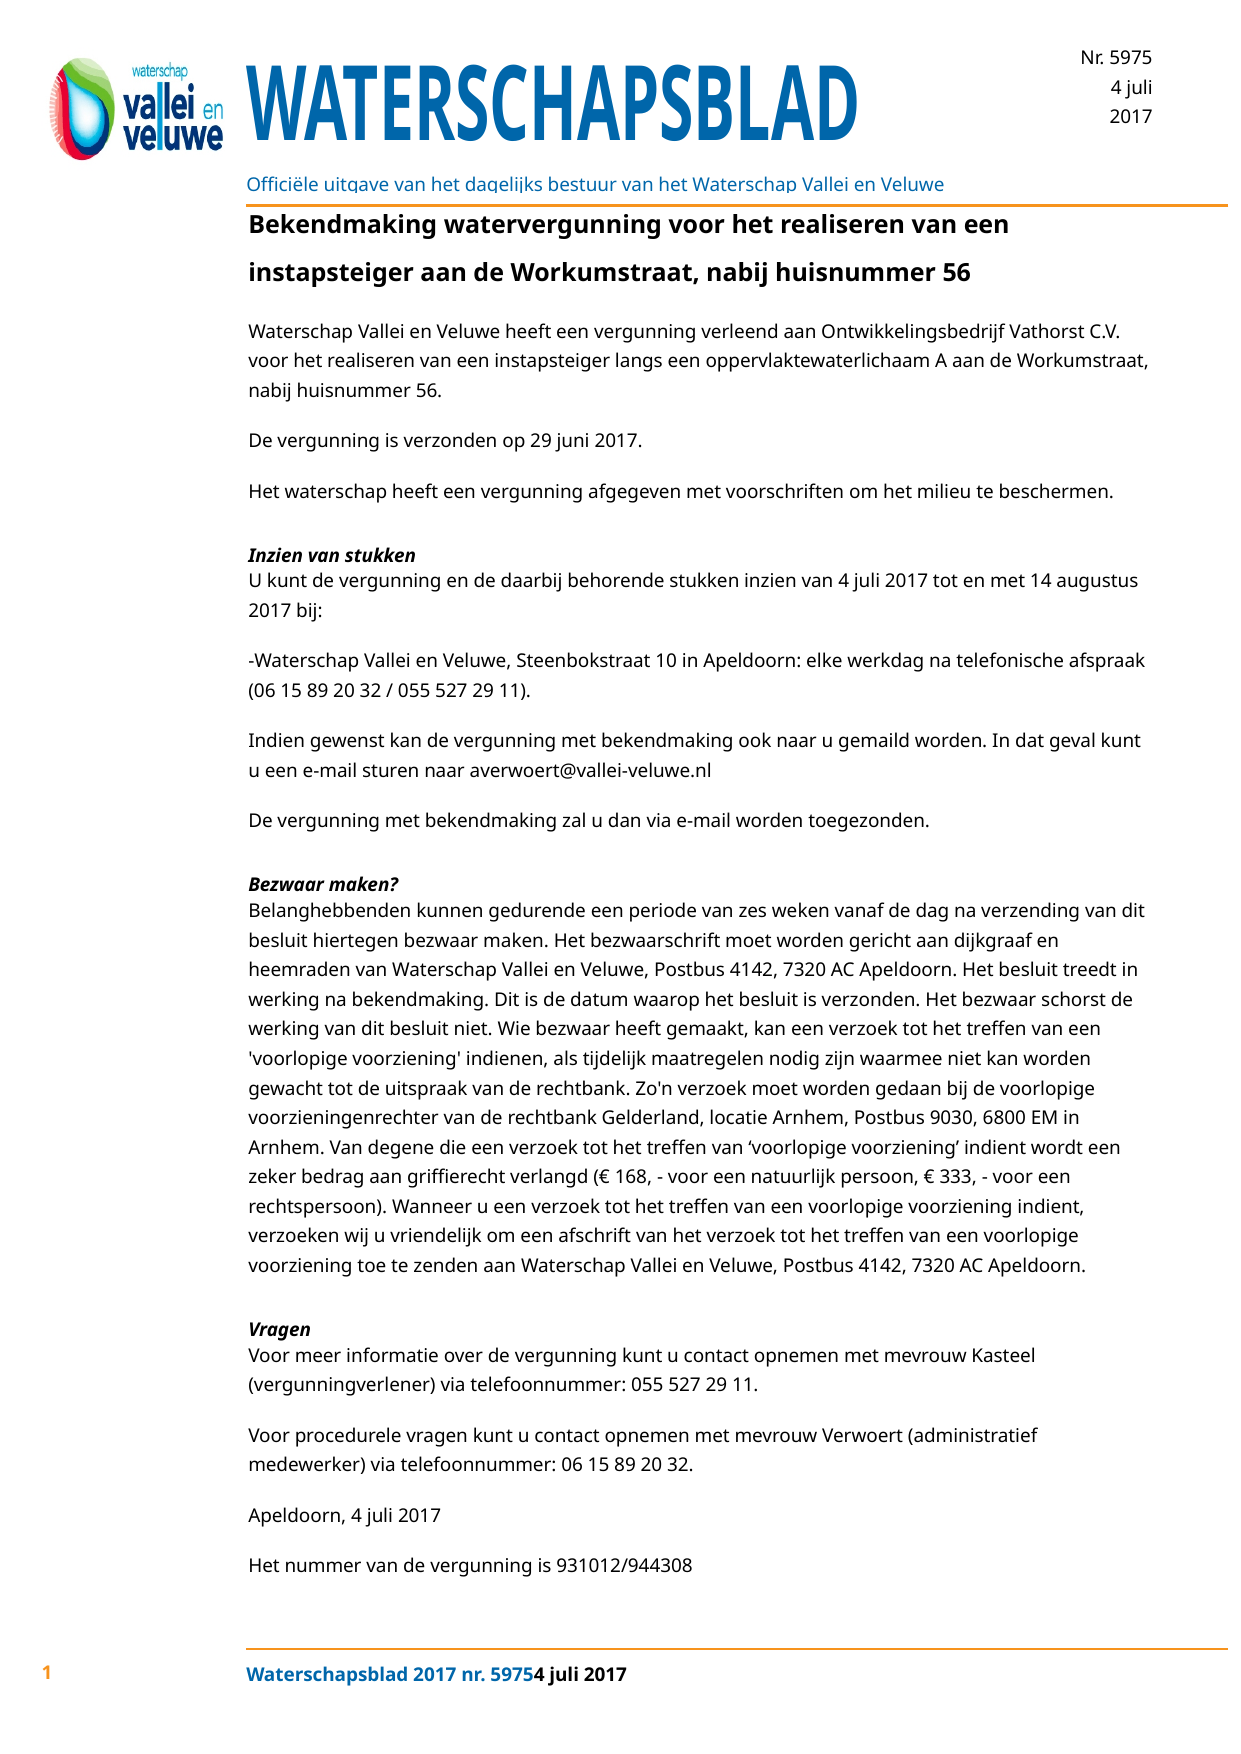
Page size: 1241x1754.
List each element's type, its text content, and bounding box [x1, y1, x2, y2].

text Vragen [248, 1316, 1152, 1342]
text Voor meer informatie over de vergunning kunt u contact opnemen met mevrouw Kasteel (vergunningverlener) via telefoonnummer: 055 527 29 11. [248, 1342, 1152, 1397]
text Waterschap Vallei en Veluwe heeft een vergunning verleend aan Ontwikkelingsbedrijf Vathorst C.V. voor het realiseren van een instapsteiger langs een oppervlaktewaterlichaam A aan de Workumstraat, nabij huisnummer 56. [248, 318, 1152, 403]
text Indien gewenst kan de vergunning met bekendmaking ook naar u gemaild worden. In dat geval kunt u een e-mail sturen naar averwoert@vallei-veluwe.nl [248, 728, 1152, 783]
text De vergunning met bekendmaking zal u dan via e-mail worden toegezonden. [248, 808, 1152, 833]
text De vergunning is verzonden op 29 juni 2017. [248, 427, 1152, 453]
text Bekendmaking watervergunning voor het realiseren van een instapsteiger aan de Workumstraat, nabij huisnummer 56 [248, 207, 1152, 288]
picture [41, 47, 231, 172]
text U kunt de vergunning en de daarbij behorende stukken inzien van 4 juli 2017 tot en met 14 augustus 2017 bij: [248, 568, 1152, 623]
text Apeldoorn, 4 juli 2017 [248, 1502, 1152, 1528]
text Belanghebbenden kunnen gedurende een periode van zes weken vanaf de dag na verzending van dit besluit hiertegen bezwaar maken. Het bezwaarschrift moet worden gericht aan dijkgraaf en heemraden van Waterschap Vallei en Veluwe, Postbus 4142, 7320 AC Apeldoorn. Het besluit treedt in werking na bekendmaking. Dit is de datum waarop het besluit is verzonden. Het bezwaar schorst de werking van dit besluit niet. Wie bezwaar heeft gemaakt, kan een verzoek tot het treffen van een 'voorlopige voorziening' indienen, als tijdelijk maatregelen nodig zijn waarmee niet kan worden gewacht tot de uitspraak van de rechtbank. Zo'n verzoek moet worden gedaan bij de voorlopige voorzieningenrechter van de rechtbank Gelderland, locatie Arnhem, Postbus 9030, 6800 EM in Arnhem. Van degene die een verzoek tot het treffen van ‘voorlopige voorziening’ indient wordt een zeker bedrag aan griffierecht verlangd (€ 168, - voor een natuurlijk persoon, € 333, - voor een rechtspersoon). Wanneer u een verzoek tot het treffen van een voorlopige voorziening indient, verzoeken wij u vriendelijk om een afschrift van het verzoek tot het treffen van een voorlopige voorziening toe te zenden aan Waterschap Vallei en Veluwe, Postbus 4142, 7320 AC Apeldoorn. [248, 897, 1152, 1278]
text Het nummer van de vergunning is 931012/944308 [248, 1552, 1152, 1578]
text Voor procedurele vragen kunt u contact opnemen met mevrouw Verwoert (administratief medewerker) via telefoonnummer: 06 15 89 20 32. [248, 1422, 1152, 1477]
text -Waterschap Vallei en Veluwe, Steenbokstraat 10 in Apeldoorn: elke werkdag na telefonische afspraak (06 15 89 20 32 / 055 527 29 11). [248, 648, 1152, 703]
text Inzien van stukken [248, 542, 1152, 568]
text Het waterschap heeft een vergunning afgegeven met voorschriften om het milieu te beschermen. [248, 478, 1152, 504]
text Bezwaar maken? [248, 872, 1152, 897]
